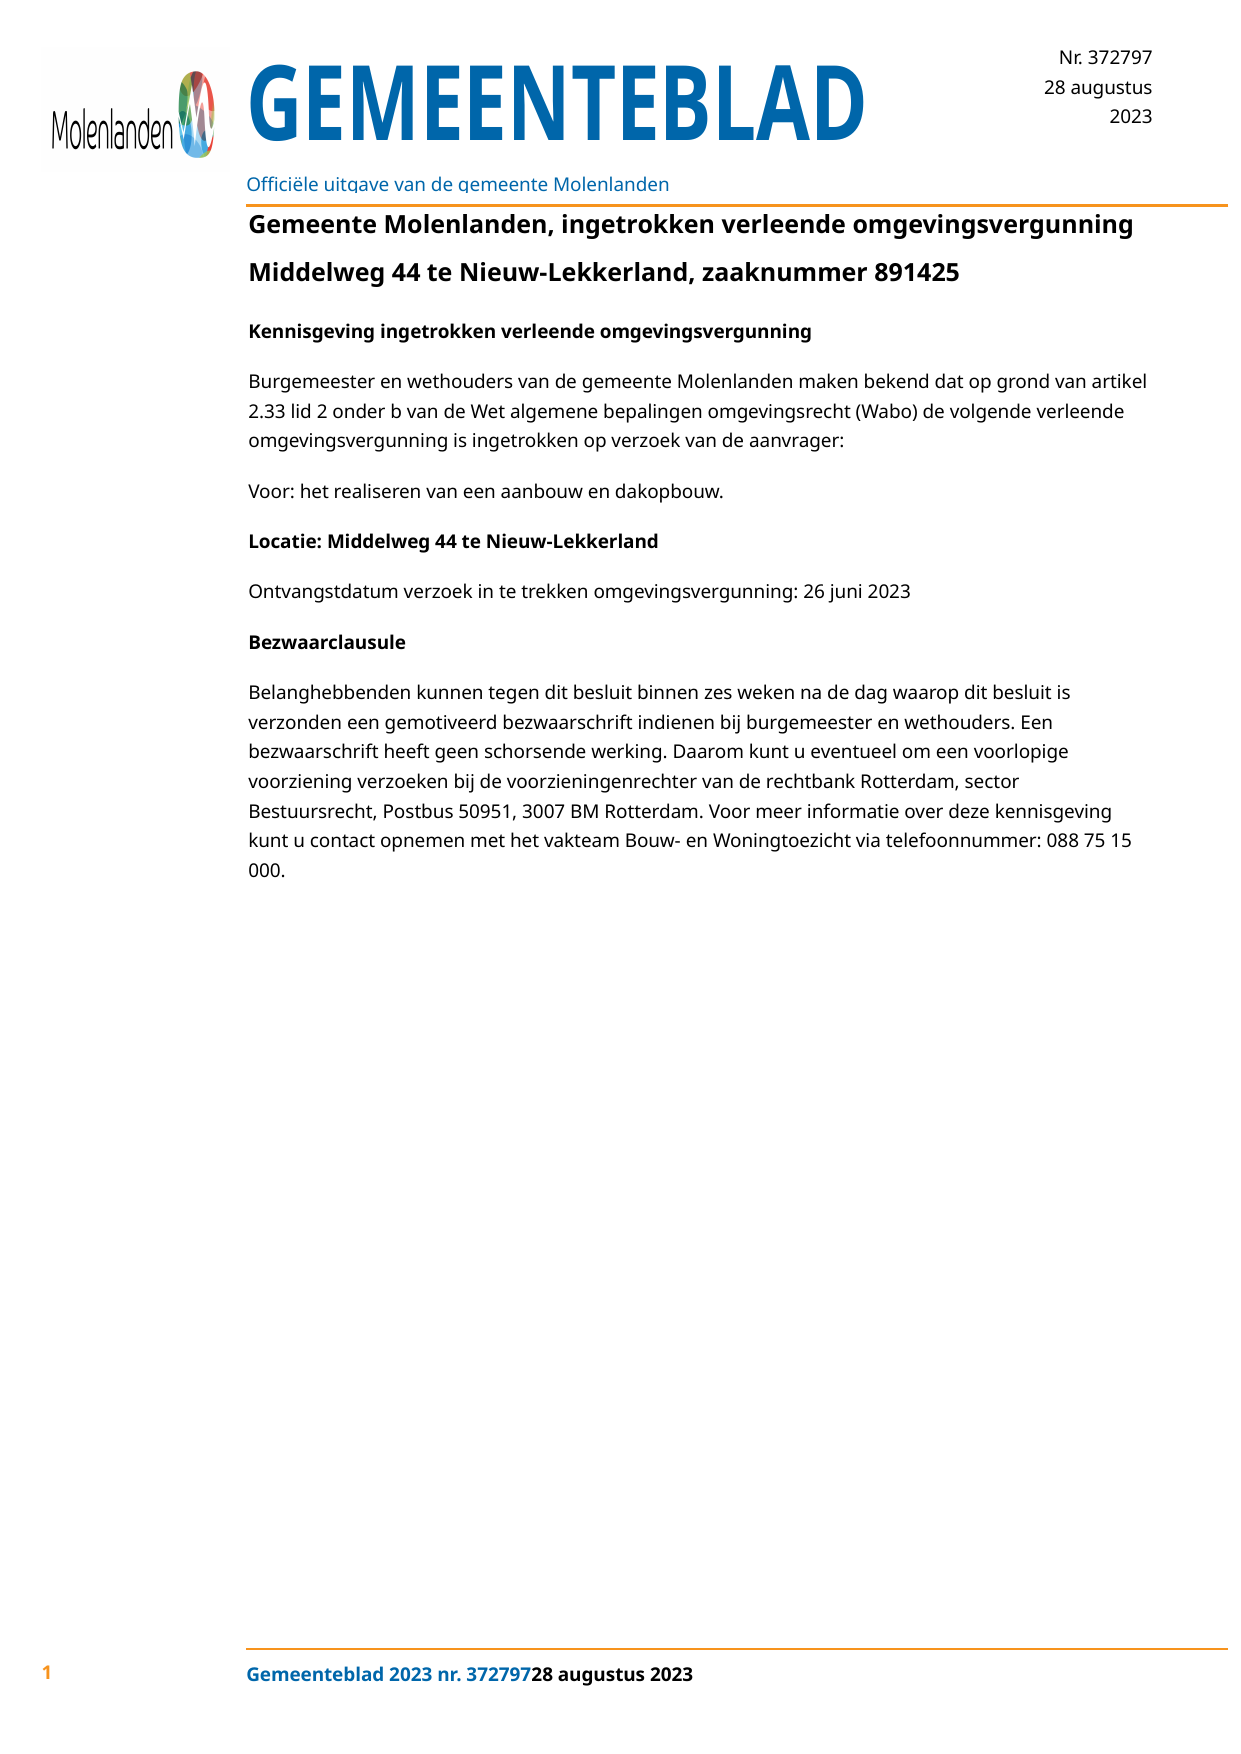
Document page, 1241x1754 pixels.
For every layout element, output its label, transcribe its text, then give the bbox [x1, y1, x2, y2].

text Locatie: Middelweg 44 te Nieuw-Lekkerland [248, 528, 1152, 554]
text Voor: het realiseren van een aanbouw en dakopbouw. [248, 478, 1152, 504]
picture [41, 47, 231, 172]
text Bezwaarclausule [248, 629, 1152, 655]
text Burgemeester en wethouders van de gemeente Molenlanden maken bekend dat op grond van artikel 2.33 lid 2 onder b van de Wet algemene bepalingen omgevingsrecht (Wabo) de volgende verleende omgevingsvergunning is ingetrokken op verzoek van de aanvrager: [248, 368, 1152, 453]
text Gemeente Molenlanden, ingetrokken verleende omgevingsvergunning Middelweg 44 te Nieuw-Lekkerland, zaaknummer 891425 [248, 207, 1152, 288]
text Ontvangstdatum verzoek in te trekken omgevingsvergunning: 26 juni 2023 [248, 579, 1152, 604]
text Kennisgeving ingetrokken verleende omgevingsvergunning [248, 318, 1152, 344]
text Belanghebbenden kunnen tegen dit besluit binnen zes weken na de dag waarop dit besluit is verzonden een gemotiveerd bezwaarschrift indienen bij burgemeester en wethouders. Een bezwaarschrift heeft geen schorsende werking. Daarom kunt u eventueel om een voorlopige voorziening verzoeken bij de voorzieningenrechter van de rechtbank Rotterdam, sector Bestuursrecht, Postbus 50951, 3007 BM Rotterdam. Voor meer informatie over deze kennisgeving kunt u contact opnemen met het vakteam Bouw- en Woningtoezicht via telefoonnummer: 088 75 15 000. [248, 679, 1152, 883]
